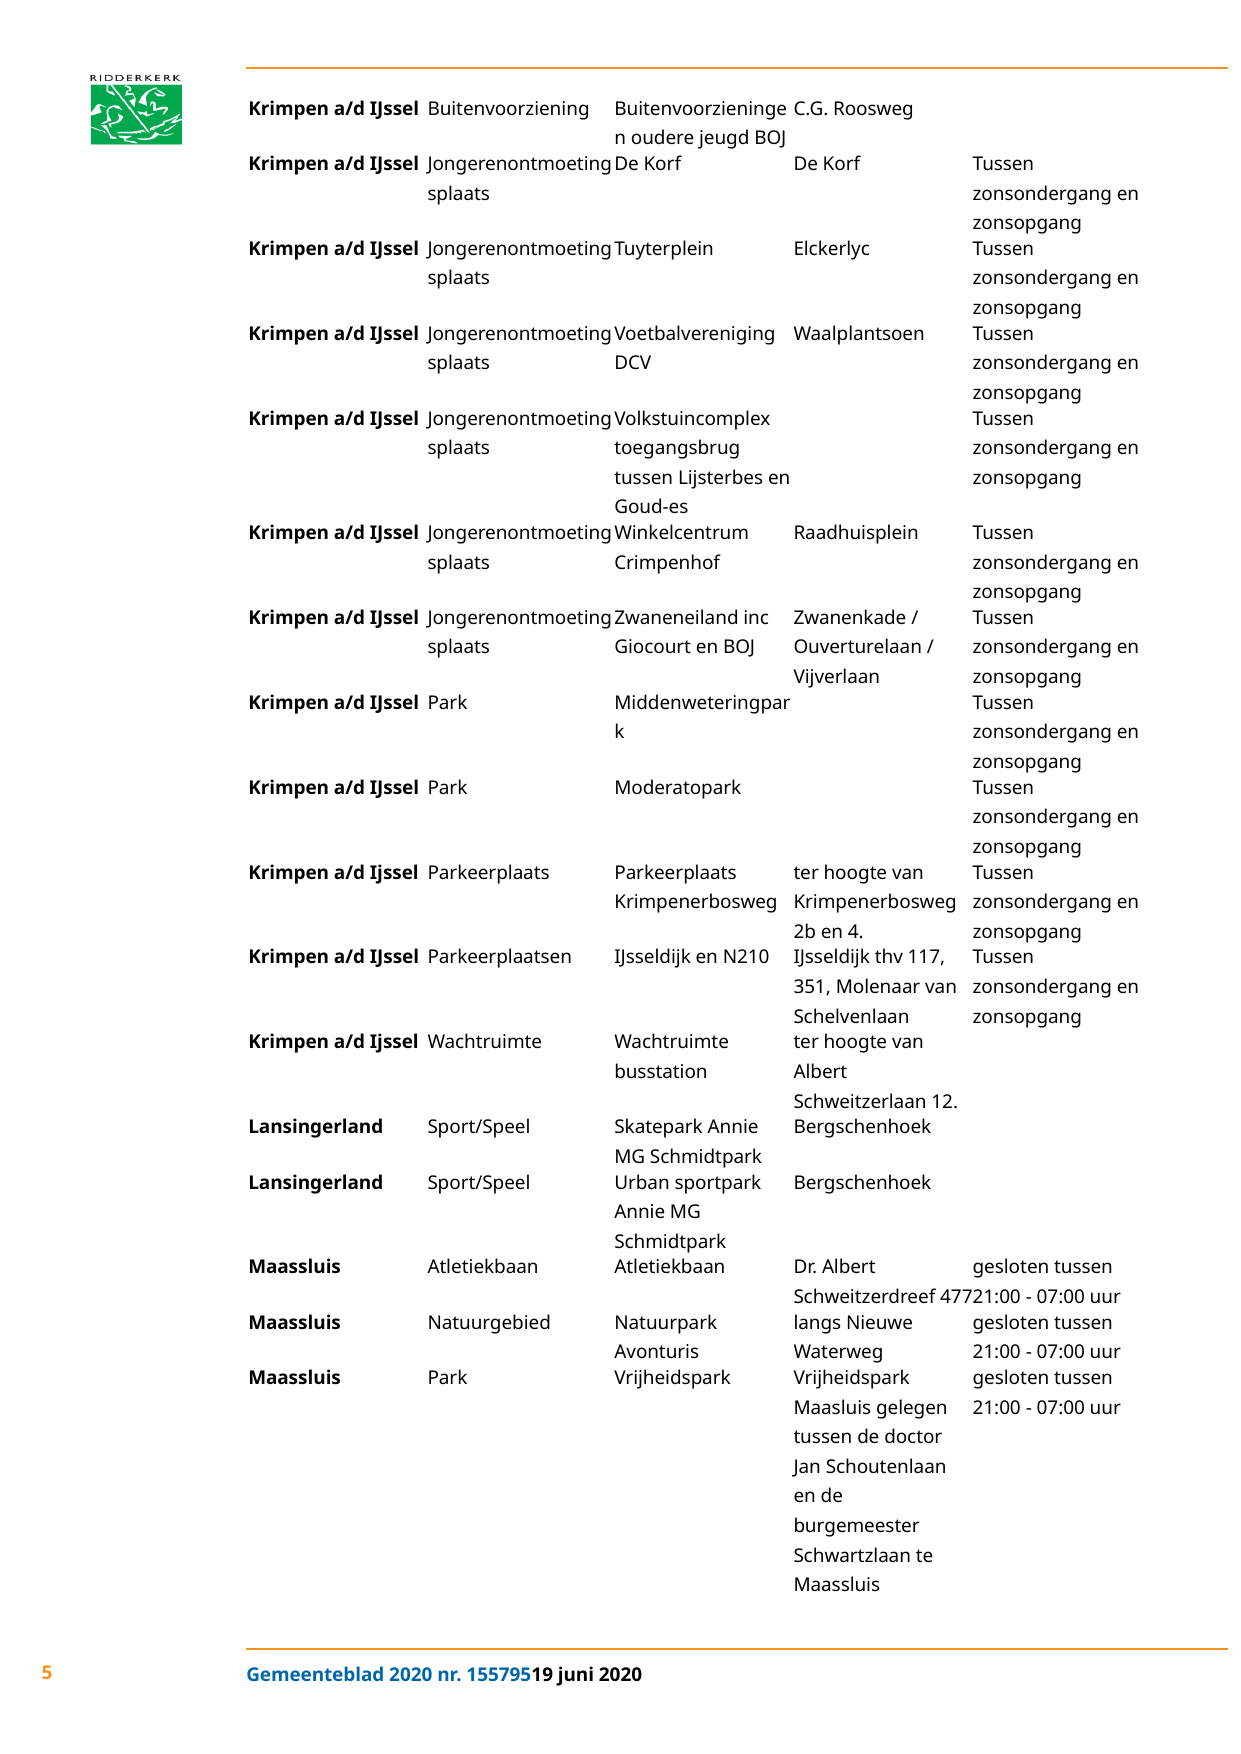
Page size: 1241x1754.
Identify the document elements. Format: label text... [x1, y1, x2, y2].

table_cell Zwanenkade / Ouverturelaan / Vijverlaan [793, 604, 972, 689]
table_cell Tuyterplein [614, 235, 793, 320]
table_cell Jongerenontmoetingsplaats [427, 604, 614, 689]
table_cell Lansingerland [248, 1114, 427, 1169]
table_cell Jongerenontmoetingsplaats [427, 519, 614, 604]
table_cell Sport/Speel [427, 1169, 614, 1254]
table_cell IJsseldijk thv 117, 351, Molenaar van Schelvenlaan [793, 944, 972, 1029]
table_cell Natuurgebied [427, 1309, 614, 1364]
table_cell ter hoogte van Krimpenerbosweg 2b en 4. [793, 859, 972, 944]
table_cell Urban sportpark Annie MG Schmidtpark [614, 1169, 793, 1254]
table_cell Jongerenontmoetingsplaats [427, 320, 614, 405]
table_cell [793, 774, 972, 859]
table_cell [973, 1114, 1152, 1169]
table_cell Bergschenhoek [793, 1114, 972, 1169]
table_cell Park [427, 689, 614, 774]
table_cell Sport/Speel [427, 1114, 614, 1169]
table_cell Tussen zonsondergang en zonsopgang [973, 689, 1152, 774]
table_cell IJsseldijk en N210 [614, 944, 793, 1029]
table_cell Krimpen a/d IJssel [248, 944, 427, 1029]
table_cell De Korf [793, 150, 972, 235]
table_cell Krimpen a/d IJssel [248, 405, 427, 519]
table_cell Zwaneneiland inc Giocourt en BOJ [614, 604, 793, 689]
table_cell Parkeerplaatsen [427, 944, 614, 1029]
table_cell Tussen zonsondergang en zonsopgang [973, 944, 1152, 1029]
table_cell Middenweteringpark [614, 689, 793, 774]
table_cell Vrijheidspark [614, 1364, 793, 1597]
table_cell Krimpen a/d Ijssel [248, 859, 427, 944]
table_cell Park [427, 774, 614, 859]
table_cell Krimpen a/d IJssel [248, 95, 427, 150]
table_cell Krimpen a/d IJssel [248, 604, 427, 689]
table_cell Maassluis [248, 1309, 427, 1364]
table_cell Moderatopark [614, 774, 793, 859]
table_cell Krimpen a/d IJssel [248, 689, 427, 774]
table_cell Park [427, 1364, 614, 1597]
table_cell [973, 1029, 1152, 1113]
picture [41, 47, 231, 172]
table_cell Natuurpark Avonturis [614, 1309, 793, 1364]
table_cell Vrijheidspark Maasluis gelegen tussen de doctor Jan Schoutenlaan en de burgemeester Schwartzlaan te Maassluis [793, 1364, 972, 1597]
table_cell Tussen zonsondergang en zonsopgang [973, 405, 1152, 519]
table_cell Jongerenontmoetingsplaats [427, 150, 614, 235]
table_cell Skatepark Annie MG Schmidtpark [614, 1114, 793, 1169]
table_cell Tussen zonsondergang en zonsopgang [973, 150, 1152, 235]
table_cell Parkeerplaats [427, 859, 614, 944]
table_cell De Korf [614, 150, 793, 235]
table_cell Krimpen a/d IJssel [248, 320, 427, 405]
table_cell Winkelcentrum Crimpenhof [614, 519, 793, 604]
table_cell Krimpen a/d Ijssel [248, 1029, 427, 1113]
table_cell Tussen zonsondergang en zonsopgang [973, 519, 1152, 604]
table_cell Parkeerplaats Krimpenerbosweg [614, 859, 793, 944]
table_cell Waalplantsoen [793, 320, 972, 405]
table_cell Jongerenontmoetingsplaats [427, 405, 614, 519]
table_cell Atletiekbaan [614, 1254, 793, 1309]
table_cell Lansingerland [248, 1169, 427, 1254]
table_cell Buitenvoorzieningen oudere jeugd BOJ [614, 95, 793, 150]
table_cell Krimpen a/d IJssel [248, 150, 427, 235]
table_cell [793, 405, 972, 519]
table_cell Tussen zonsondergang en zonsopgang [973, 774, 1152, 859]
table_cell Bergschenhoek [793, 1169, 972, 1254]
table_cell Voetbalvereniging DCV [614, 320, 793, 405]
table_cell Raadhuisplein [793, 519, 972, 604]
table_cell Krimpen a/d IJssel [248, 519, 427, 604]
table_cell Tussen zonsondergang en zonsopgang [973, 320, 1152, 405]
table_cell Atletiekbaan [427, 1254, 614, 1309]
table_cell gesloten tussen 21:00 - 07:00 uur [973, 1364, 1152, 1597]
table_cell Tussen zonsondergang en zonsopgang [973, 859, 1152, 944]
table_cell Elckerlyc [793, 235, 972, 320]
table_cell gesloten tussen 21:00 - 07:00 uur [973, 1309, 1152, 1364]
table_cell Krimpen a/d IJssel [248, 235, 427, 320]
table_cell Jongerenontmoetingsplaats [427, 235, 614, 320]
table_cell Wachtruimte [427, 1029, 614, 1113]
table_cell [973, 1169, 1152, 1254]
table_cell Dr. Albert Schweitzerdreef 477 [793, 1254, 972, 1309]
table_cell Wachtruimte busstation [614, 1029, 793, 1113]
table_cell [793, 689, 972, 774]
table_cell C.G. Roosweg [793, 95, 972, 150]
table_cell ter hoogte van Albert Schweitzerlaan 12. [793, 1029, 972, 1113]
table_cell Volkstuincomplex toegangsbrug tussen Lijsterbes en Goud-es [614, 405, 793, 519]
table_cell Buitenvoorziening [427, 95, 614, 150]
table_cell Tussen zonsondergang en zonsopgang [973, 235, 1152, 320]
table_cell langs Nieuwe Waterweg [793, 1309, 972, 1364]
table_cell Tussen zonsondergang en zonsopgang [973, 604, 1152, 689]
table_cell Maassluis [248, 1364, 427, 1597]
table_cell Maassluis [248, 1254, 427, 1309]
table_cell [973, 95, 1152, 150]
table_cell gesloten tussen 21:00 - 07:00 uur [973, 1254, 1152, 1309]
table_cell Krimpen a/d IJssel [248, 774, 427, 859]
